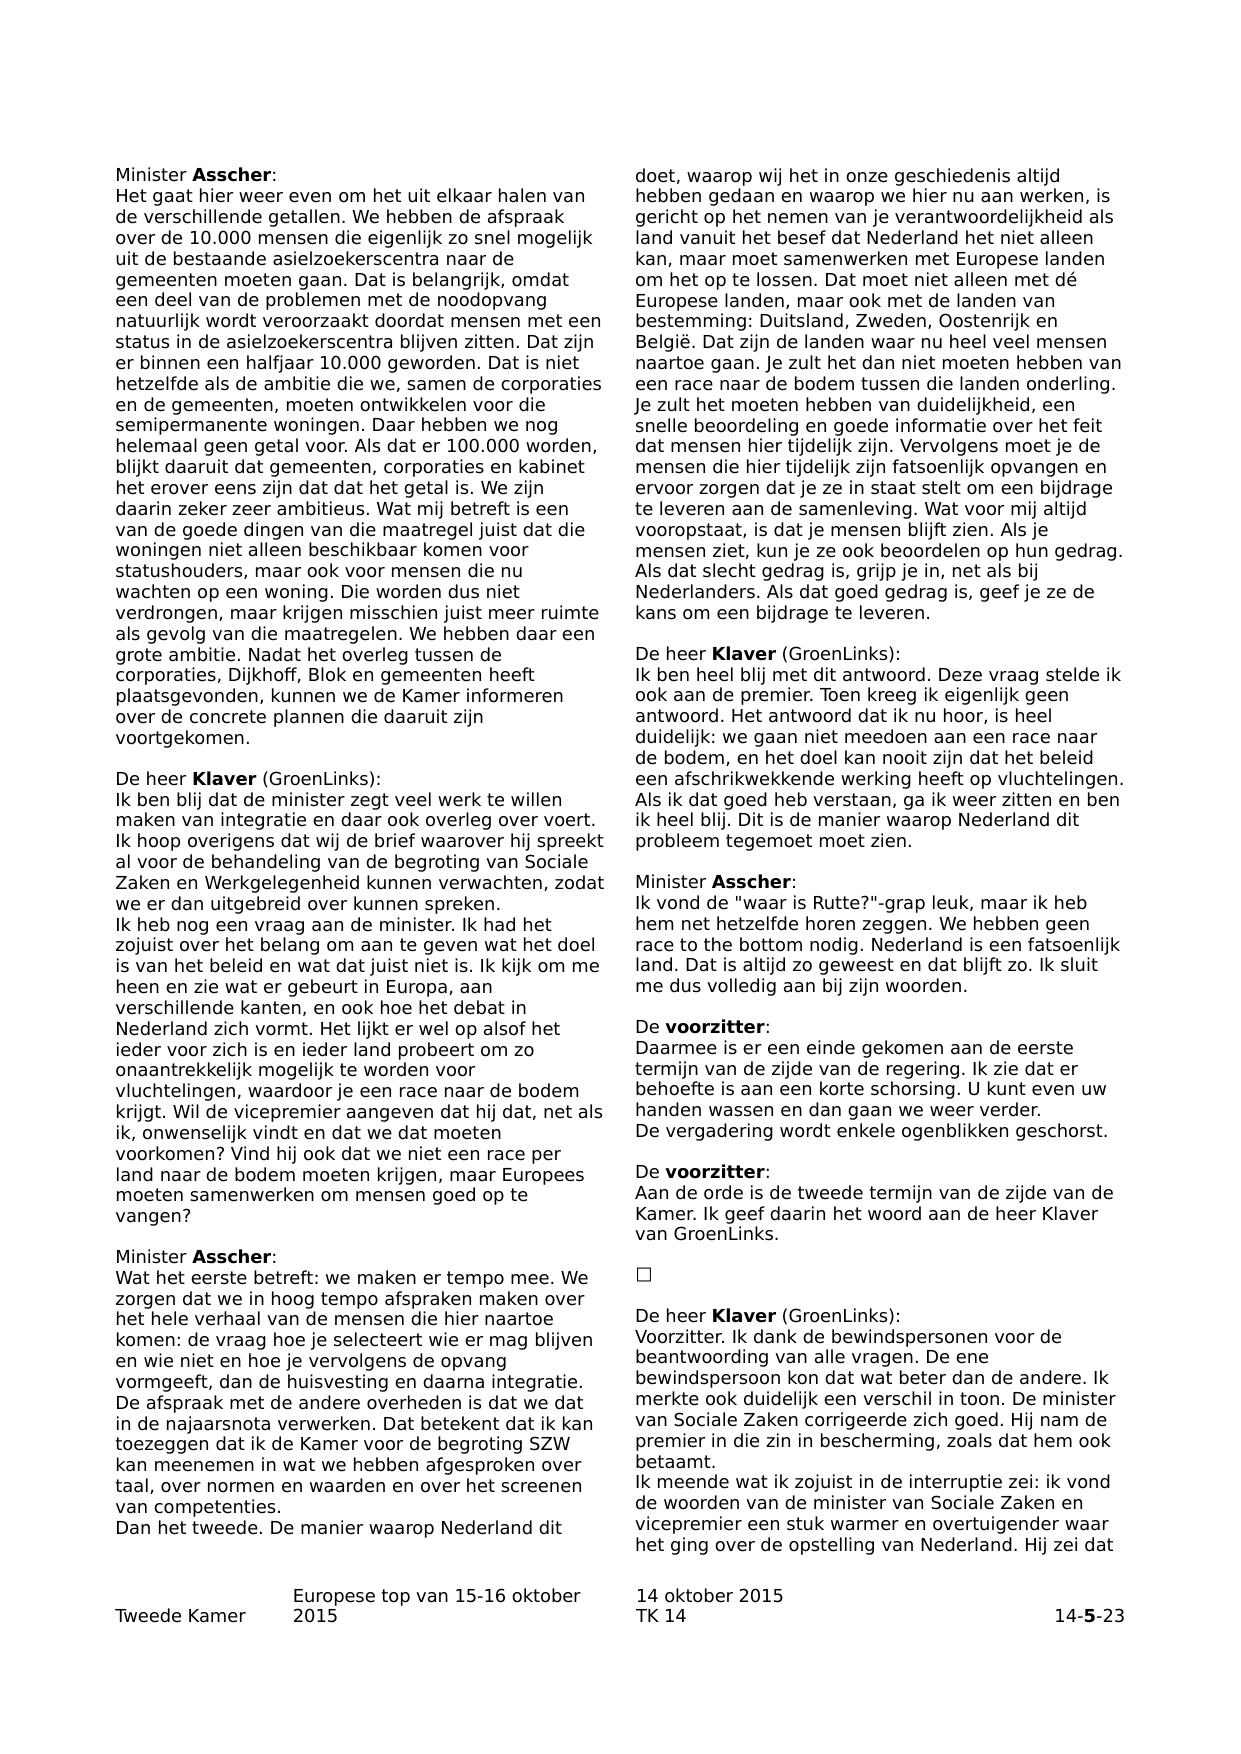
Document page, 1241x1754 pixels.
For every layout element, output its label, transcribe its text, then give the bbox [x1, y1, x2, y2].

text De voorzitter: [635, 1162, 1125, 1182]
text Voorzitter. Ik dank de bewindspersonen voor de beantwoording van alle vragen. De ene bewindspersoon kon dat wat beter dan de andere. Ik merkte ook duidelijk een verschil in toon. De minister van Sociale Zaken corrigeerde zich goed. Hij nam de premier in die zin in bescherming, zoals dat hem ook betaamt. [635, 1326, 1125, 1472]
text Ik vond de "waar is Rutte?"-grap leuk, maar ik heb hem net hetzelfde horen zeggen. We hebben geen race to the bottom nodig. Nederland is een fatsoenlijk land. Dat is altijd zo geweest en dat blijft zo. Ik sluit me dus volledig aan bij zijn woorden. [635, 893, 1125, 997]
text Het gaat hier weer even om het uit elkaar halen van de verschillende getallen. We hebben de afspraak over de 10.000 mensen die eigenlijk zo snel mogelijk uit de bestaande asielzoekerscentra naar de gemeenten moeten gaan. Dat is belangrijk, omdat een deel van de problemen met de noodopvang natuurlijk wordt veroorzaakt doordat mensen met een status in de asielzoekerscentra blijven zitten. Dat zijn er binnen een halfjaar 10.000 geworden. Dat is niet hetzelfde als de ambitie die we, samen de corporaties en de gemeenten, moeten ontwikkelen voor die semipermanente woningen. Daar hebben we nog helemaal geen getal voor. Als dat er 100.000 worden, blijkt daaruit dat gemeenten, corporaties en kabinet het erover eens zijn dat dat het getal is. We zijn daarin zeker zeer ambitieus. Wat mij betreft is een van de goede dingen van die maatregel juist dat die woningen niet alleen beschikbaar komen voor statushouders, maar ook voor mensen die nu wachten op een woning. Die worden dus niet verdrongen, maar krijgen misschien juist meer ruimte als gevolg van die maatregelen. We hebben daar een grote ambitie. Nadat het overleg tussen de corporaties, Dijkhoff, Blok en gemeenten heeft plaatsgevonden, kunnen we de Kamer informeren over de concrete plannen die daaruit zijn voortgekomen. [115, 186, 605, 748]
text De vergadering wordt enkele ogenblikken geschorst. [635, 1121, 1125, 1142]
text De heer Klaver (GroenLinks): [635, 1306, 1125, 1326]
text Ik ben blij dat de minister zegt veel werk te willen maken van integratie en daar ook overleg over voert. Ik hoop overigens dat wij de brief waarover hij spreekt al voor de behandeling van de begroting van Sociale Zaken en Werkgelegenheid kunnen verwachten, zodat we er dan uitgebreid over kunnen spreken. [115, 789, 605, 914]
text Wat het eerste betreft: we maken er tempo mee. We zorgen dat we in hoog tempo afspraken maken over het hele verhaal van de mensen die hier naartoe komen: de vraag hoe je selecteert wie er mag blijven en wie niet en hoe je vervolgens de opvang vormgeeft, dan de huisvesting en daarna integratie. De afspraak met de andere overheden is dat we dat in de najaarsnota verwerken. Dat betekent dat ik kan toezeggen dat ik de Kamer voor de begroting SZW kan meenemen in wat we hebben afgesproken over taal, over normen en waarden en over het screenen van competenties. [115, 1267, 605, 1517]
text Dan het tweede. De manier waarop Nederland dit [115, 1517, 605, 1538]
text De heer Klaver (GroenLinks): [115, 768, 605, 789]
text doet, waarop wij het in onze geschiedenis altijd hebben gedaan en waarop we hier nu aan werken, is gericht op het nemen van je verantwoordelijkheid als land vanuit het besef dat Nederland het niet alleen kan, maar moet samenwerken met Europese landen om het op te lossen. Dat moet niet alleen met dé Europese landen, maar ook met de landen van bestemming: Duitsland, Zweden, Oostenrijk en België. Dat zijn de landen waar nu heel veel mensen naartoe gaan. Je zult het dan niet moeten hebben van een race naar de bodem tussen die landen onderling. Je zult het moeten hebben van duidelijkheid, een snelle beoordeling en goede informatie over het feit dat mensen hier tijdelijk zijn. Vervolgens moet je de mensen die hier tijdelijk zijn fatsoenlijk opvangen en ervoor zorgen dat je ze in staat stelt om een bijdrage te leveren aan de samenleving. Wat voor mij altijd vooropstaat, is dat je mensen blijft zien. Als je mensen ziet, kun je ze ook beoordelen op hun gedrag. Als dat slecht gedrag is, grijp je in, net als bij Nederlanders. Als dat goed gedrag is, geef je ze de kans om een bijdrage te leveren. [635, 165, 1125, 624]
text Minister Asscher: [635, 872, 1125, 893]
text Daarmee is er een einde gekomen aan de eerste termijn van de zijde van de regering. Ik zie dat er behoefte is aan een korte schorsing. U kunt even uw handen wassen en dan gaan we weer verder. [635, 1037, 1125, 1121]
text De voorzitter: [635, 1017, 1125, 1037]
text Minister Asscher: [115, 1247, 605, 1267]
text Ik meende wat ik zojuist in de interruptie zei: ik vond de woorden van de minister van Sociale Zaken en vicepremier een stuk warmer en overtuigender waar het ging over de opstelling van Nederland. Hij zei dat [635, 1472, 1125, 1556]
text Ik ben heel blij met dit antwoord. Deze vraag stelde ik ook aan de premier. Toen kreeg ik eigenlijk geen antwoord. Het antwoord dat ik nu hoor, is heel duidelijk: we gaan niet meedoen aan een race naar de bodem, en het doel kan nooit zijn dat het beleid een afschrikwekkende werking heeft op vluchtelingen. Als ik dat goed heb verstaan, ga ik weer zitten en ben ik heel blij. Dit is de manier waarop Nederland dit probleem tegemoet moet zien. [635, 664, 1125, 852]
text De heer Klaver (GroenLinks): [635, 644, 1125, 664]
text Aan de orde is de tweede termijn van de zijde van de Kamer. Ik geef daarin het woord aan de heer Klaver van GroenLinks. [635, 1182, 1125, 1245]
text Minister Asscher: [115, 165, 605, 186]
text Ik heb nog een vraag aan de minister. Ik had het zojuist over het belang om aan te geven wat het doel is van het beleid en wat dat juist niet is. Ik kijk om me heen en zie wat er gebeurt in Europa, aan verschillende kanten, en ook hoe het debat in Nederland zich vormt. Het lijkt er wel op alsof het ieder voor zich is en ieder land probeert om zo onaantrekkelijk mogelijk te worden voor vluchtelingen, waardoor je een race naar de bodem krijgt. Wil de vicepremier aangeven dat hij dat, net als ik, onwenselijk vindt en dat we dat moeten voorkomen? Vind hij ook dat we niet een race per land naar de bodem moeten krijgen, maar Europees moeten samenwerken om mensen goed op te vangen? [115, 914, 605, 1227]
text ⬜ [635, 1265, 1125, 1286]
